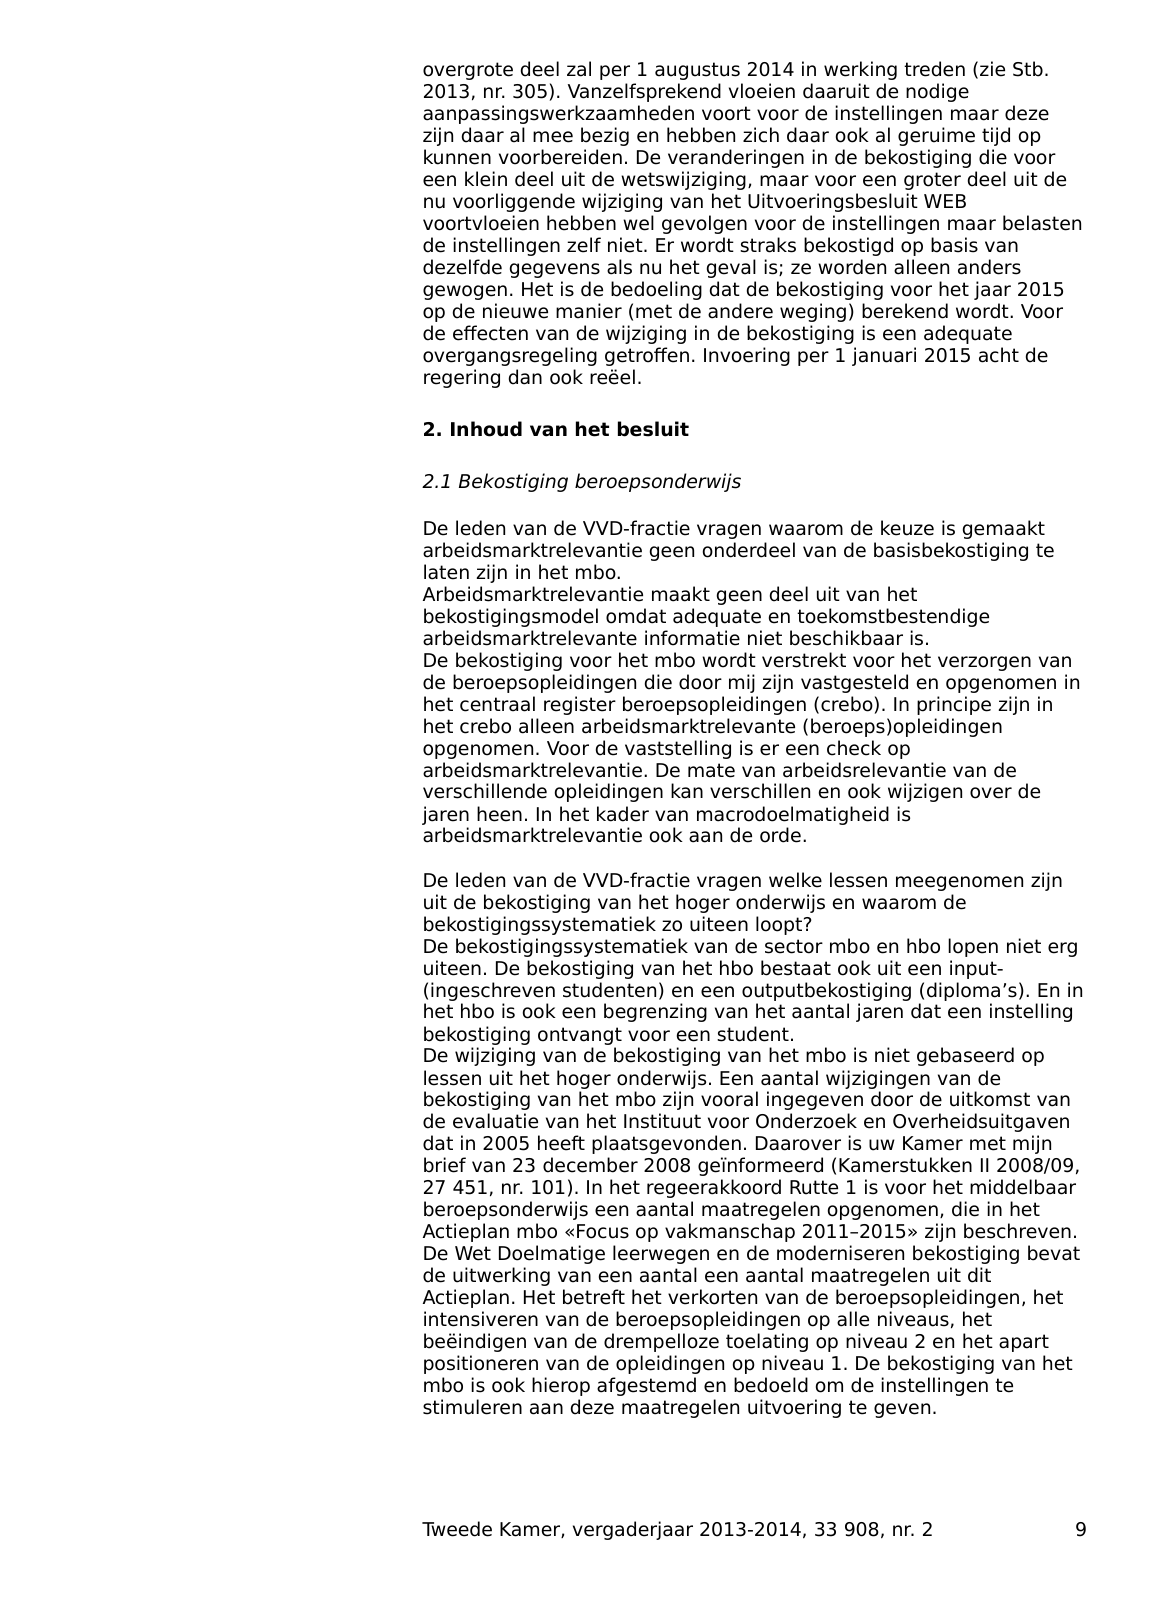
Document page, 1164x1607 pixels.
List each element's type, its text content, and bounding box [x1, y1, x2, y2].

subtitle 2. Inhoud van het besluit [422, 419, 1087, 441]
text Arbeidsmarktrelevantie maakt geen deel uit van het bekostigingsmodel omdat adequate en toekomstbestendige arbeidsmarktrelevante informatie niet beschikbaar is. [422, 584, 1087, 649]
text overgrote deel zal per 1 augustus 2014 in werking treden (zie Stb. 2013, nr. 305). Vanzelfsprekend vloeien daaruit de nodige aanpassingswerkzaamheden voort voor de instellingen maar deze zijn daar al mee bezig en hebben zich daar ook al geruime tijd op kunnen voorbereiden. De veranderingen in de bekostiging die voor een klein deel uit de wetswijziging, maar voor een groter deel uit de nu voorliggende wijziging van het Uitvoeringsbesluit WEB voortvloeien hebben wel gevolgen voor de instellingen maar belasten de instellingen zelf niet. Er wordt straks bekostigd op basis van dezelfde gegevens als nu het geval is; ze worden alleen anders gewogen. Het is de bedoeling dat de bekostiging voor het jaar 2015 op de nieuwe manier (met de andere weging) berekend wordt. Voor de effecten van de wijziging in de bekostiging is een adequate overgangsregeling getroffen. Invoering per 1 januari 2015 acht de regering dan ook reëel. [422, 59, 1087, 389]
text De leden van de VVD-fractie vragen welke lessen meegenomen zijn uit de bekostiging van het hoger onderwijs en waarom de bekostigingssystematiek zo uiteen loopt? [422, 869, 1087, 936]
text De bekostigingssystematiek van de sector mbo en hbo lopen niet erg uiteen. De bekostiging van het hbo bestaat ook uit een input- (ingeschreven studenten) en een outputbekostiging (diploma’s). En in het hbo is ook een begrenzing van het aantal jaren dat een instelling bekostiging ontvangt voor een student. [422, 936, 1087, 1045]
subtitle 2.1 Bekostiging beroepsonderwijs [422, 471, 1087, 493]
text De leden van de VVD-fractie vragen waarom de keuze is gemaakt arbeidsmarktrelevantie geen onderdeel van de basisbekostiging te laten zijn in het mbo. [422, 518, 1087, 584]
text De bekostiging voor het mbo wordt verstrekt voor het verzorgen van de beroepsopleidingen die door mij zijn vastgesteld en opgenomen in het centraal register beroepsopleidingen (crebo). In principe zijn in het crebo alleen arbeidsmarktrelevante (beroeps)opleidingen opgenomen. Voor de vaststelling is er een check op arbeidsmarktrelevantie. De mate van arbeidsrelevantie van de verschillende opleidingen kan verschillen en ook wijzigen over de jaren heen. In het kader van macrodoelmatigheid is arbeidsmarktrelevantie ook aan de orde. [422, 649, 1087, 847]
text De wijziging van de bekostiging van het mbo is niet gebaseerd op lessen uit het hoger onderwijs. Een aantal wijzigingen van de bekostiging van het mbo zijn vooral ingegeven door de uitkomst van de evaluatie van het Instituut voor Onderzoek en Overheidsuitgaven dat in 2005 heeft plaatsgevonden. Daarover is uw Kamer met mijn brief van 23 december 2008 geïnformeerd (Kamerstukken II 2008/09, 27 451, nr. 101). In het regeerakkoord Rutte 1 is voor het middelbaar beroepsonderwijs een aantal maatregelen opgenomen, die in het Actieplan mbo «Focus op vakmanschap 2011–2015» zijn beschreven. De Wet Doelmatige leerwegen en de moderniseren bekostiging bevat de uitwerking van een aantal een aantal maatregelen uit dit Actieplan. Het betreft het verkorten van de beroepsopleidingen, het intensiveren van de beroepsopleidingen op alle niveaus, het beëindigen van de drempelloze toelating op niveau 2 en het apart positioneren van de opleidingen op niveau 1. De bekostiging van het mbo is ook hierop afgestemd en bedoeld om de instellingen te stimuleren aan deze maatregelen uitvoering te geven. [422, 1045, 1087, 1419]
